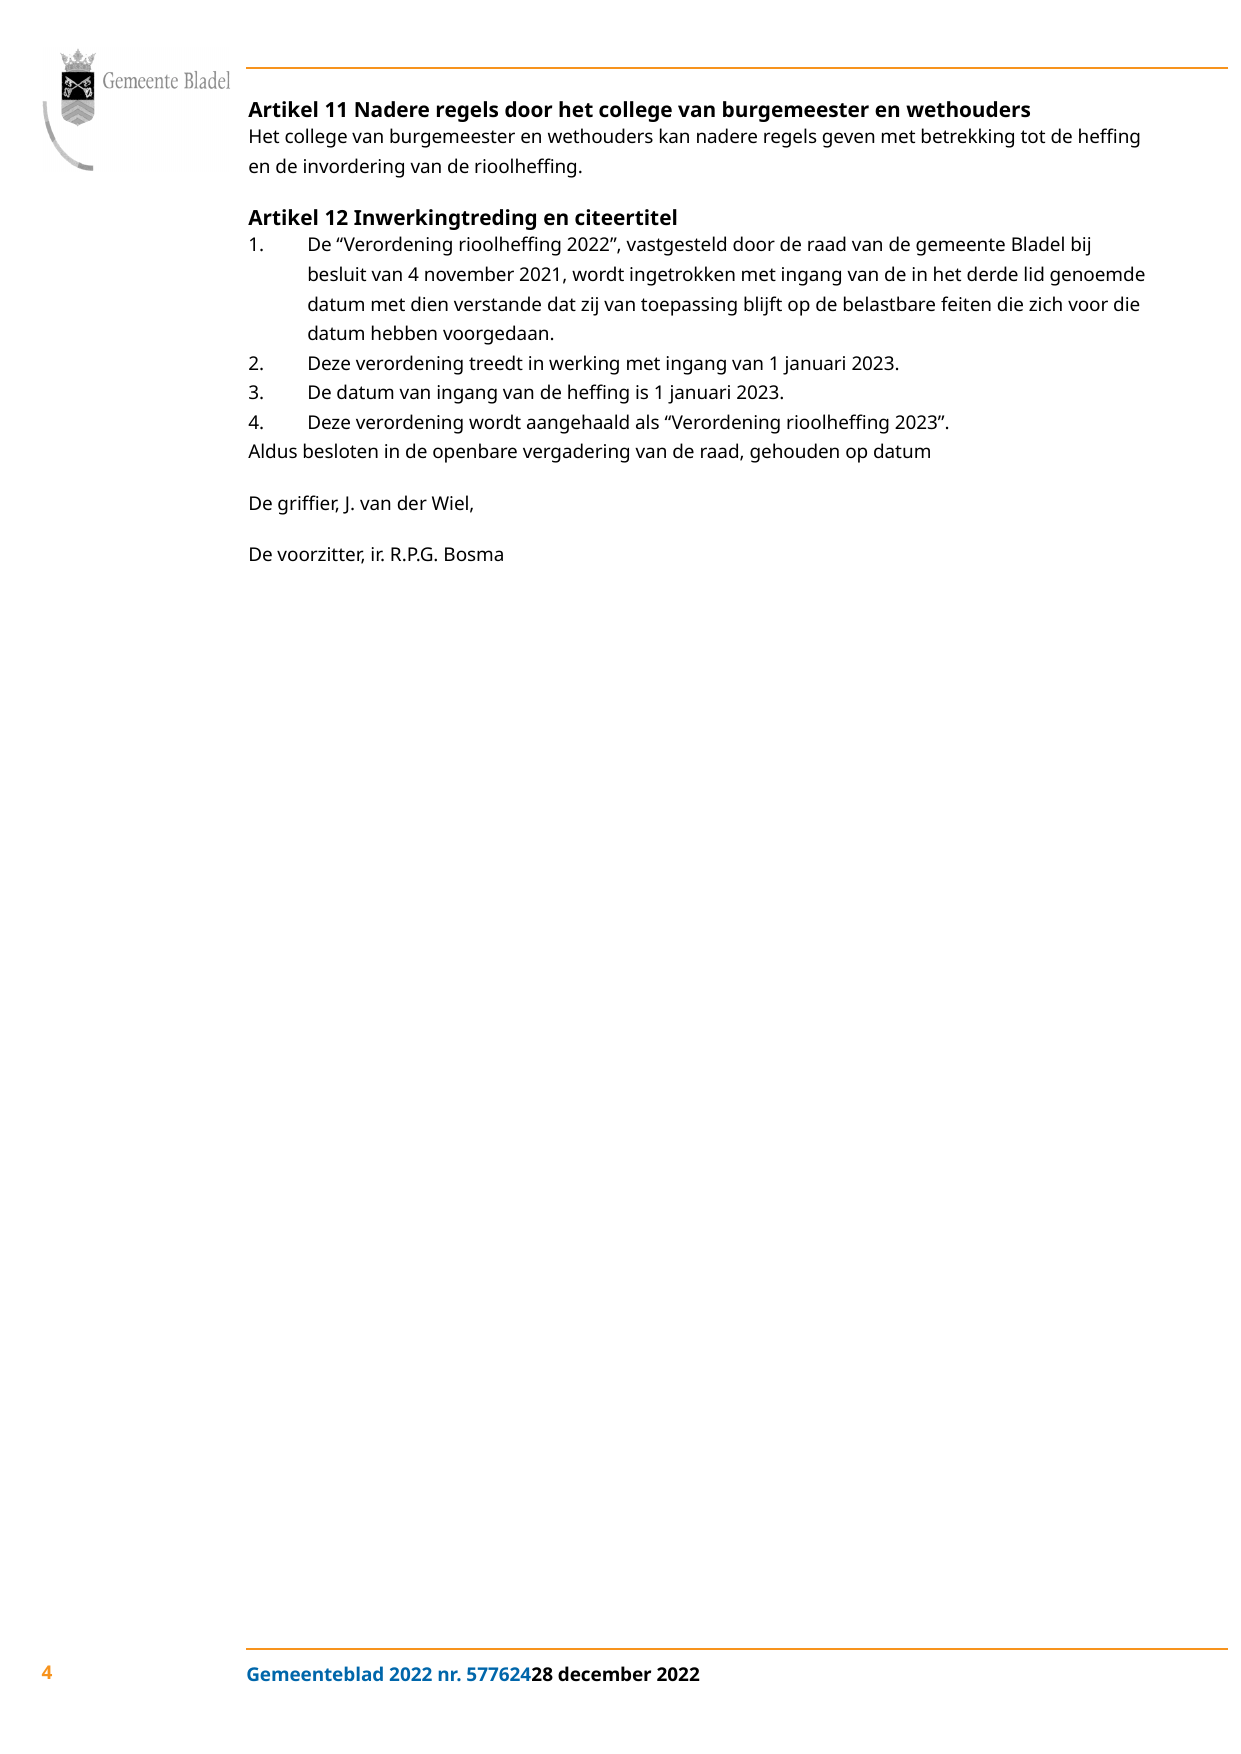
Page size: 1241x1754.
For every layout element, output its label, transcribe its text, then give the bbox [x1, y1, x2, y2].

list De datum van ingang van de heffing is 1 januari 2023. [248, 379, 1152, 405]
text Aldus besloten in de openbare vergadering van de raad, gehouden op datum [248, 439, 1152, 464]
text De griffier, J. van der Wiel, [248, 490, 1152, 516]
list Deze verordening treedt in werking met ingang van 1 januari 2023. [248, 350, 1152, 376]
text Artikel 12 Inwerkingtreding en citeertitel [248, 203, 1152, 232]
picture [41, 47, 231, 172]
list Deze verordening wordt aangehaald als “Verordening rioolheffing 2023”. [248, 409, 1152, 435]
list De “Verordening rioolheffing 2022”, vastgesteld door de raad van de gemeente Bladel bij besluit van 4 november 2021, wordt ingetrokken met ingang van de in het derde lid genoemde datum met dien verstande dat zij van toepassing blijft op de belastbare feiten die zich voor die datum hebben voorgedaan. [248, 232, 1152, 346]
text Artikel 11 Nadere regels door het college van burgemeester en wethouders [248, 95, 1152, 123]
text Het college van burgemeester en wethouders kan nadere regels geven met betrekking tot de heffing en de invordering van de rioolheffing. [248, 123, 1152, 178]
text De voorzitter, ir. R.P.G. Bosma [248, 542, 1152, 567]
